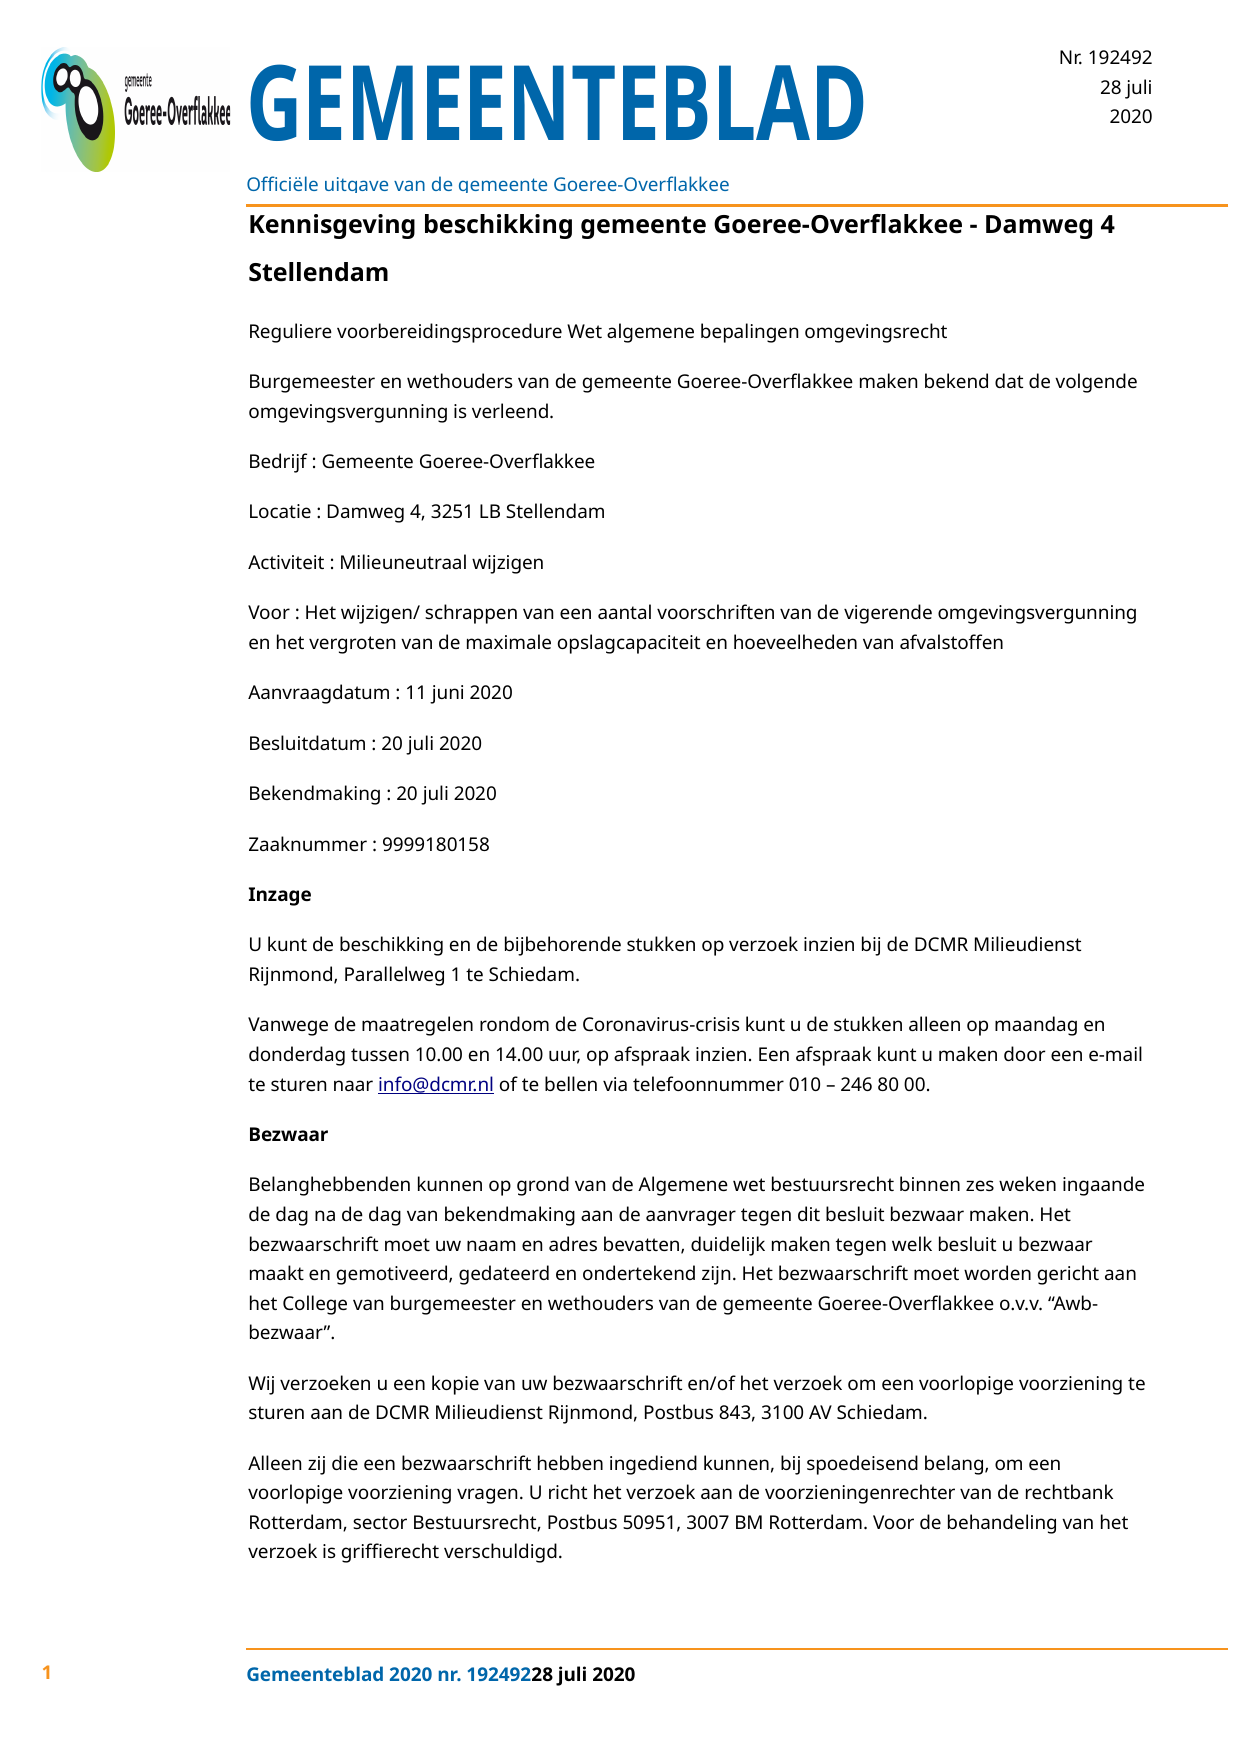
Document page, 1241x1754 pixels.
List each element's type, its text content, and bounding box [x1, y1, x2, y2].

text U kunt de beschikking en de bijbehorende stukken op verzoek inzien bij de DCMR Milieudienst Rijnmond, Parallelweg 1 te Schiedam. [248, 932, 1152, 987]
text Wij verzoeken u een kopie van uw bezwaarschrift en/of het verzoek om een voorlopige voorziening te sturen aan de DCMR Milieudienst Rijnmond, Postbus 843, 3100 AV Schiedam. [248, 1370, 1152, 1425]
text Aanvraagdatum : 11 juni 2020 [248, 679, 1152, 705]
text Vanwege de maatregelen rondom de Coronavirus-crisis kunt u de stukken alleen op maandag en donderdag tussen 10.00 en 14.00 uur, op afspraak inzien. Een afspraak kunt u maken door een e-mail te sturen naar info@dcmr.nl of te bellen via telefoonnummer 010 – 246 80 00. [248, 1012, 1152, 1097]
text Reguliere voorbereidingsprocedure Wet algemene bepalingen omgevingsrecht [248, 318, 1152, 344]
text Bedrijf : Gemeente Goeree-Overflakkee [248, 448, 1152, 474]
text Locatie : Damweg 4, 3251 LB Stellendam [248, 499, 1152, 524]
text Besluitdatum : 20 juli 2020 [248, 730, 1152, 756]
text Bezwaar [248, 1121, 1152, 1147]
text Alleen zij die een bezwaarschrift hebben ingediend kunnen, bij spoedeisend belang, om een voorlopige voorziening vragen. U richt het verzoek aan de voorzieningenrechter van de rechtbank Rotterdam, sector Bestuursrecht, Postbus 50951, 3007 BM Rotterdam. Voor de behandeling van het verzoek is griffierecht verschuldigd. [248, 1450, 1152, 1564]
text Kennisgeving beschikking gemeente Goeree-Overflakkee - Damweg 4 Stellendam [248, 207, 1152, 288]
text Bekendmaking : 20 juli 2020 [248, 780, 1152, 806]
picture [41, 47, 231, 172]
text Voor : Het wijzigen/ schrappen van een aantal voorschriften van de vigerende omgevingsvergunning en het vergroten van de maximale opslagcapaciteit en hoeveelheden van afvalstoffen [248, 599, 1152, 655]
text Zaaknummer : 9999180158 [248, 831, 1152, 857]
text Burgemeester en wethouders van de gemeente Goeree-Overflakkee maken bekend dat de volgende omgevingsvergunning is verleend. [248, 368, 1152, 424]
text Inzage [248, 881, 1152, 907]
text Activiteit : Milieuneutraal wijzigen [248, 549, 1152, 575]
text Belanghebbenden kunnen op grond van de Algemene wet bestuursrecht binnen zes weken ingaande de dag na de dag van bekendmaking aan de aanvrager tegen dit besluit bezwaar maken. Het bezwaarschrift moet uw naam en adres bevatten, duidelijk maken tegen welk besluit u bezwaar maakt en gemotiveerd, gedateerd en ondertekend zijn. Het bezwaarschrift moet worden gericht aan het College van burgemeester en wethouders van de gemeente Goeree-Overflakkee o.v.v. “Awb-bezwaar”. [248, 1172, 1152, 1345]
